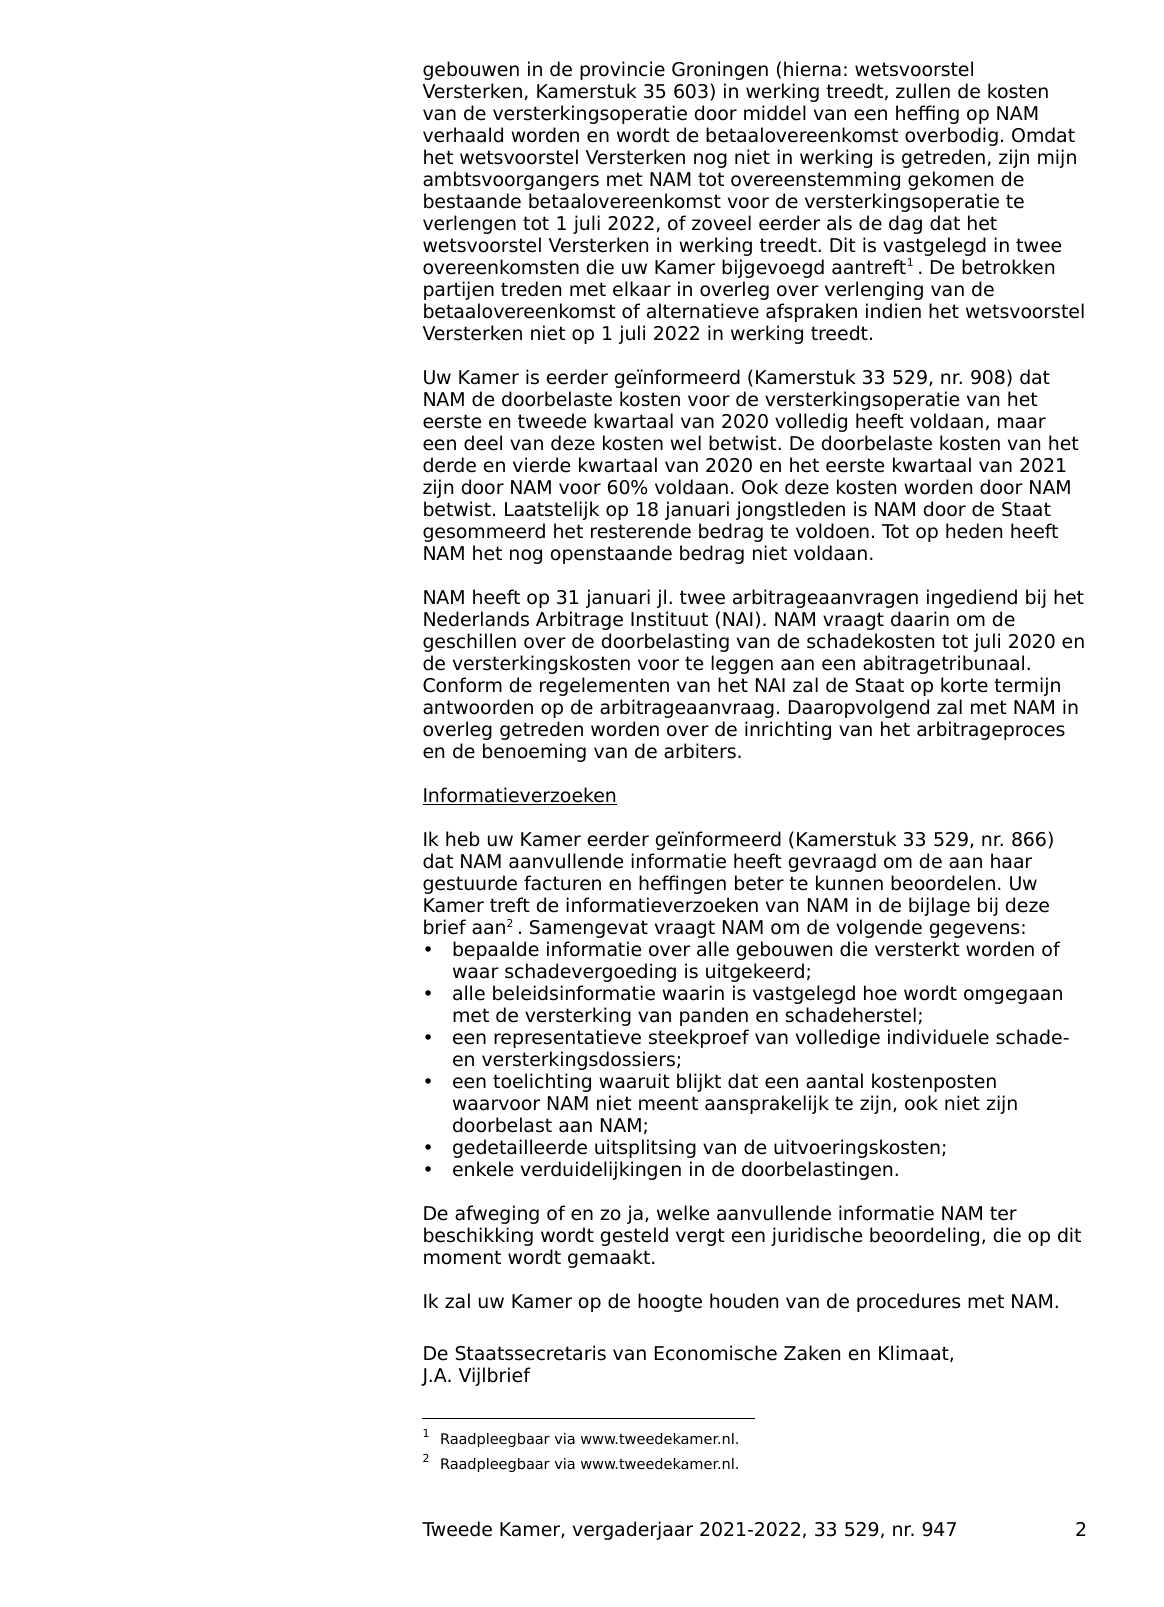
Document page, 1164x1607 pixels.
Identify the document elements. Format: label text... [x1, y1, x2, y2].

subtitle Informatieverzoeken [422, 785, 1087, 807]
text gebouwen in de provincie Groningen (hierna: wetsvoorstel Versterken, Kamerstuk 35 603) in werking treedt, zullen de kosten van de versterkingsoperatie door middel van een heffing op NAM verhaald worden en wordt de betaalovereenkomst overbodig. Omdat het wetsvoorstel Versterken nog niet in werking is getreden, zijn mijn ambtsvoorgangers met NAM tot overeenstemming gekomen de bestaande betaalovereenkomst voor de versterkingsoperatie te verlengen tot 1 juli 2022, of zoveel eerder als de dag dat het wetsvoorstel Versterken in werking treedt. Dit is vastgelegd in twee overeenkomsten die uw Kamer bijgevoegd aantreft. De betrokken partijen treden met elkaar in overleg over verlenging van de betaalovereenkomst of alternatieve afspraken indien het wetsvoorstel Versterken niet op 1 juli 2022 in werking treedt. [422, 59, 1087, 345]
text De afweging of en zo ja, welke aanvullende informatie NAM ter beschikking wordt gesteld vergt een juridische beoordeling, die op dit moment wordt gemaakt. [422, 1203, 1087, 1269]
text Ik heb uw Kamer eerder geïnformeerd (Kamerstuk 33 529, nr. 866) dat NAM aanvullende informatie heeft gevraagd om de aan haar gestuurde facturen en heffingen beter te kunnen beoordelen. Uw Kamer treft de informatieverzoeken van NAM in de bijlage bij deze brief aan. Samengevat vraagt NAM om de volgende gegevens: [422, 829, 1087, 939]
text • alle beleidsinformatie waarin is vastgelegd hoe wordt omgegaan met de versterking van panden en schadeherstel; [422, 983, 1087, 1027]
text • enkele verduidelijkingen in de doorbelastingen. [422, 1159, 1087, 1181]
text • een toelichting waaruit blijkt dat een aantal kostenposten waarvoor NAM niet meent aansprakelijk te zijn, ook niet zijn doorbelast aan NAM; [422, 1071, 1087, 1137]
text De Staatssecretaris van Economische Zaken en Klimaat, J.A. Vijlbrief [422, 1343, 1087, 1387]
text • bepaalde informatie over alle gebouwen die versterkt worden of waar schadevergoeding is uitgekeerd; [422, 939, 1087, 983]
text • een representatieve steekproef van volledige individuele schade- en versterkingsdossiers; [422, 1027, 1087, 1071]
text Raadpleegbaar via www.tweedekamer.nl. [422, 1452, 1087, 1474]
text Uw Kamer is eerder geïnformeerd (Kamerstuk 33 529, nr. 908) dat NAM de doorbelaste kosten voor de versterkingsoperatie van het eerste en tweede kwartaal van 2020 volledig heeft voldaan, maar een deel van deze kosten wel betwist. De doorbelaste kosten van het derde en vierde kwartaal van 2020 en het eerste kwartaal van 2021 zijn door NAM voor 60% voldaan. Ook deze kosten worden door NAM betwist. Laatstelijk op 18 januari jongstleden is NAM door de Staat gesommeerd het resterende bedrag te voldoen. Tot op heden heeft NAM het nog openstaande bedrag niet voldaan. [422, 367, 1087, 565]
text Raadpleegbaar via www.tweedekamer.nl. [422, 1427, 1087, 1449]
text NAM heeft op 31 januari jl. twee arbitrageaanvragen ingediend bij het Nederlands Arbitrage Instituut (NAI). NAM vraagt daarin om de geschillen over de doorbelasting van de schadekosten tot juli 2020 en de versterkingskosten voor te leggen aan een abitragetribunaal. Conform de regelementen van het NAI zal de Staat op korte termijn antwoorden op de arbitrageaanvraag. Daaropvolgend zal met NAM in overleg getreden worden over de inrichting van het arbitrageproces en de benoeming van de arbiters. [422, 587, 1087, 763]
text Ik zal uw Kamer op de hoogte houden van de procedures met NAM. [422, 1291, 1087, 1313]
text • gedetailleerde uitsplitsing van de uitvoeringskosten; [422, 1137, 1087, 1159]
